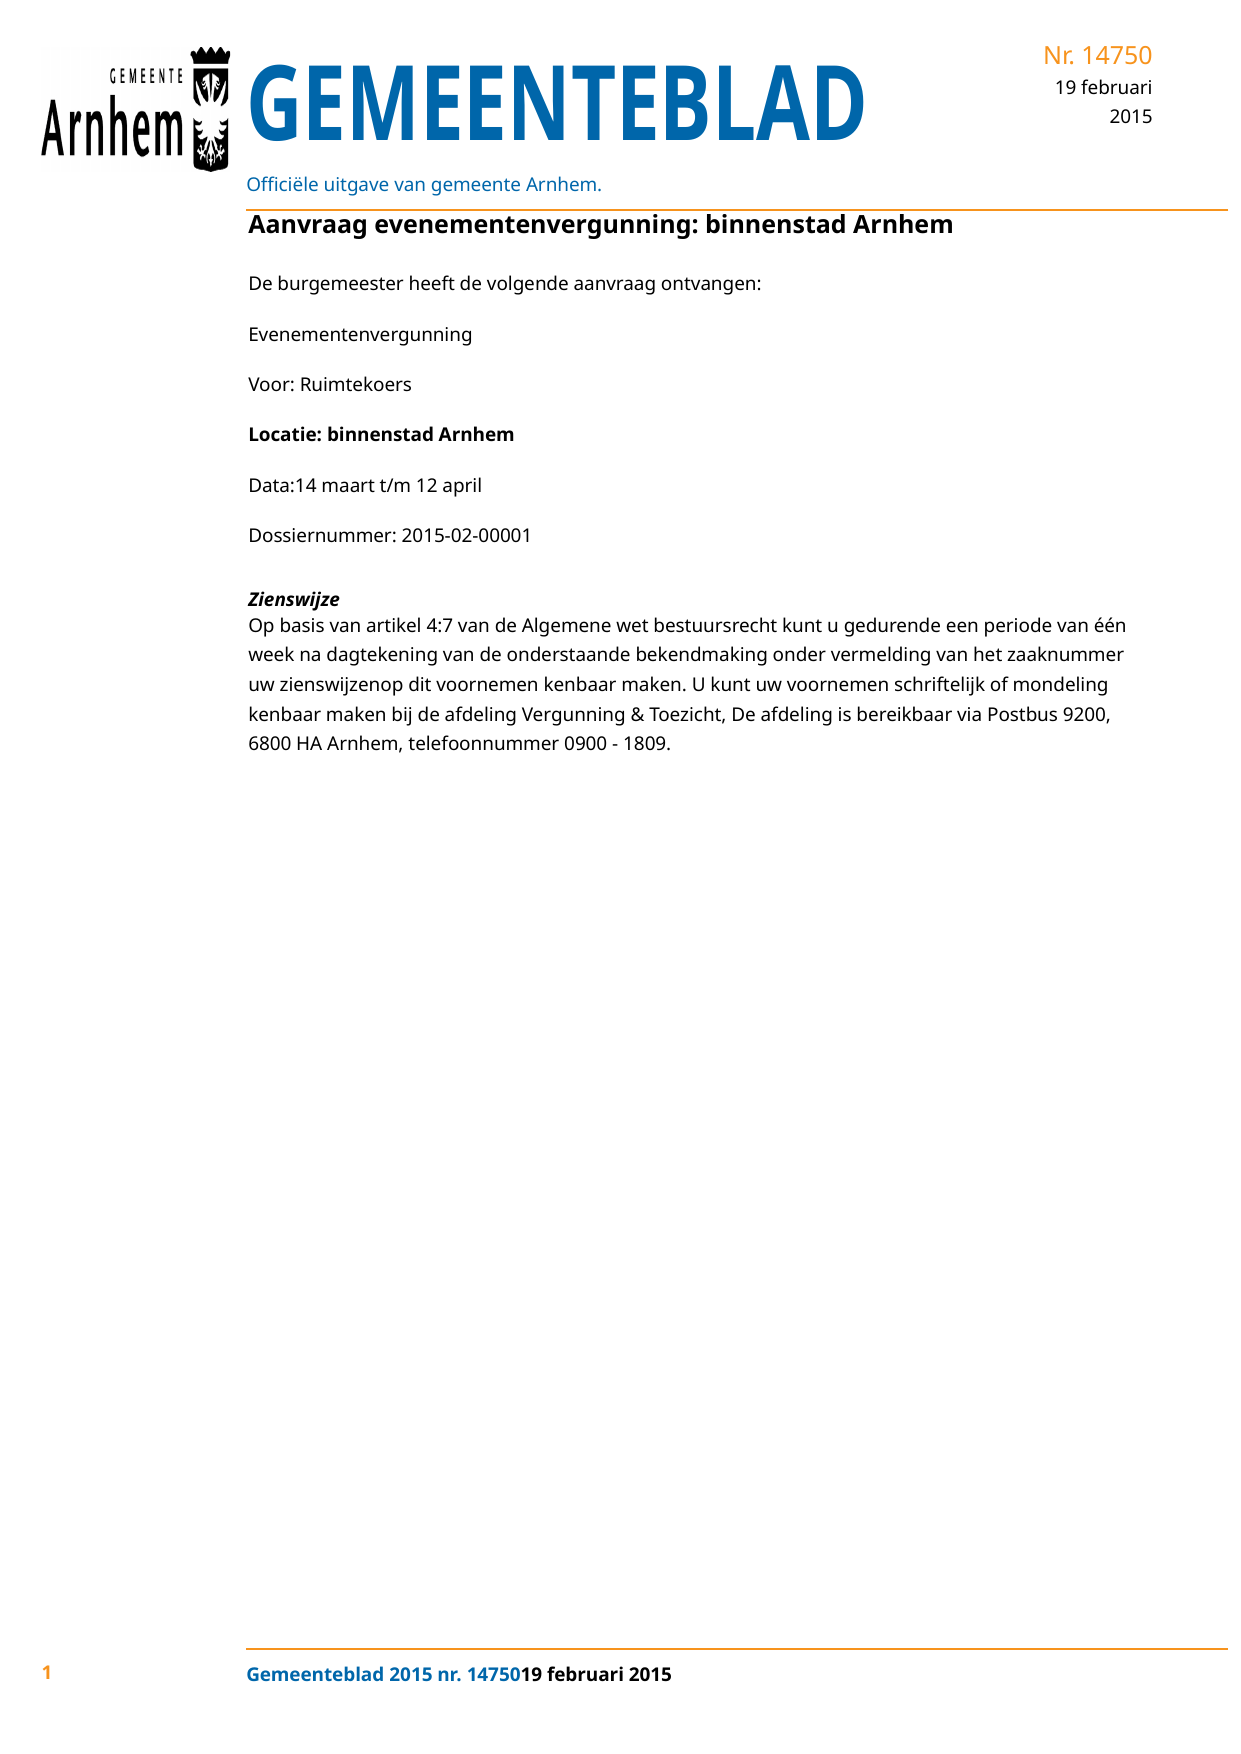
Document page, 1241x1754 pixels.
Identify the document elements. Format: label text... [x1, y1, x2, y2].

text Evenementenvergunning [248, 321, 1152, 346]
text Dossiernummer: 2015-02-00001 [248, 522, 1152, 548]
picture [41, 47, 231, 172]
text Op basis van artikel 4:7 van de Algemene wet bestuursrecht kunt u gedurende een periode van één week na dagtekening van de onderstaande bekendmaking onder vermelding van het zaaknummer uw zienswijzenop dit voornemen kenbaar maken. U kunt uw voornemen schriftelijk of mondeling kenbaar maken bij de afdeling Vergunning & Toezicht, De afdeling is bereikbaar via Postbus 9200, 6800 HA Arnhem, telefoonnummer 0900 - 1809. [248, 612, 1152, 756]
text Locatie: binnenstad Arnhem [248, 422, 1152, 447]
text Data:14 maart t/m 12 april [248, 472, 1152, 498]
text Aanvraag evenementenvergunning: binnenstad Arnhem [248, 211, 1152, 241]
text Voor: Ruimtekoers [248, 371, 1152, 397]
text De burgemeester heeft de volgende aanvraag ontvangen: [248, 270, 1152, 296]
text Zienswijze [248, 586, 1152, 612]
